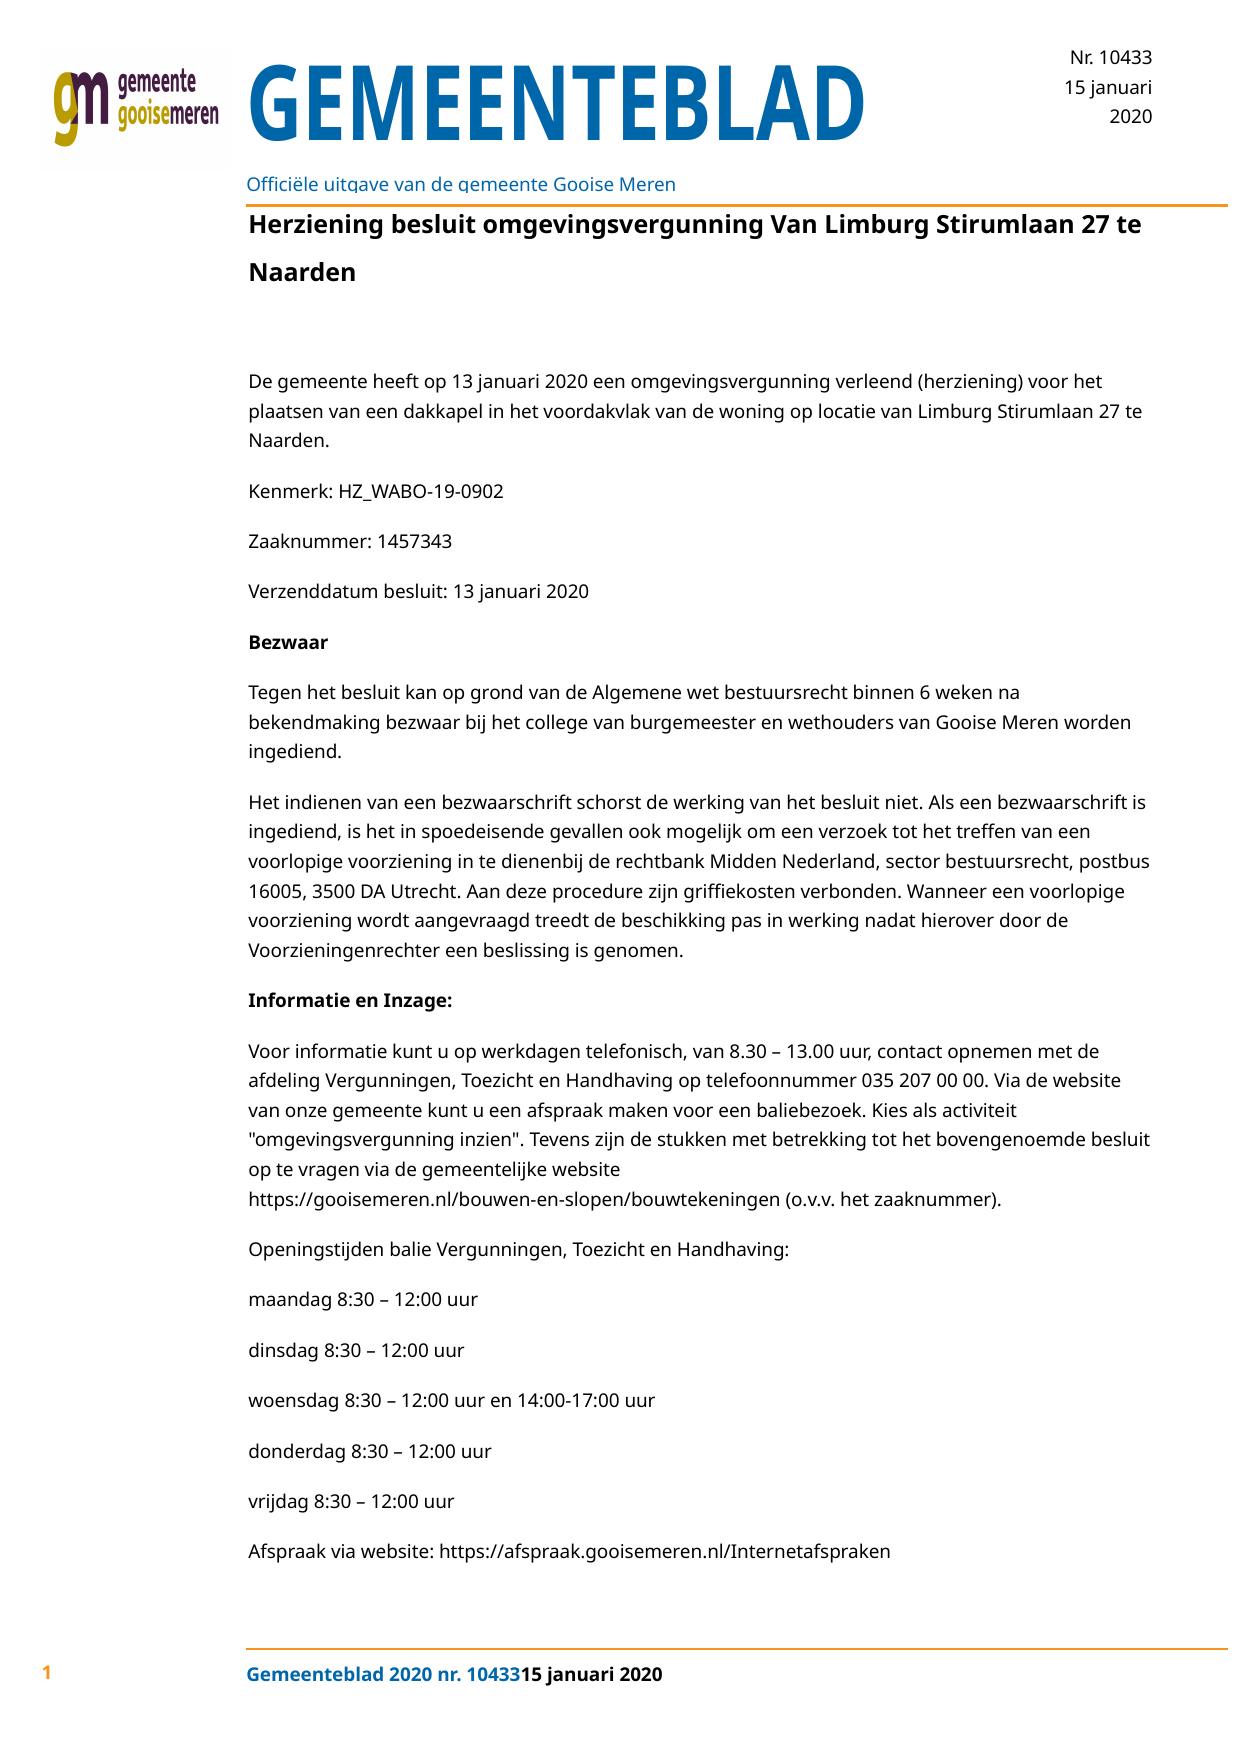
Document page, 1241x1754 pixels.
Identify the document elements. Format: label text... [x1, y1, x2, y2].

text Herziening besluit omgevingsvergunning Van Limburg Stirumlaan 27 te Naarden [248, 207, 1152, 288]
text Informatie en Inzage: [248, 987, 1152, 1013]
text De gemeente heeft op 13 januari 2020 een omgevingsvergunning verleend (herziening) voor het plaatsen van een dakkapel in het voordakvlak van de woning op locatie van Limburg Stirumlaan 27 te Naarden. [248, 368, 1152, 453]
text vrijdag 8:30 – 12:00 uur [248, 1488, 1152, 1514]
text Tegen het besluit kan op grond van de Algemene wet bestuursrecht binnen 6 weken na bekendmaking bezwaar bij het college van burgemeester en wethouders van Gooise Meren worden ingediend. [248, 679, 1152, 764]
text Afspraak via website: https://afspraak.gooisemeren.nl/Internetafspraken [248, 1539, 1152, 1564]
text Voor informatie kunt u op werkdagen telefonisch, van 8.30 – 13.00 uur, contact opnemen met de afdeling Vergunningen, Toezicht en Handhaving op telefoonnummer 035 207 00 00. Via de website van onze gemeente kunt u een afspraak maken voor een baliebezoek. Kies als activiteit "omgevingsvergunning inzien". Tevens zijn de stukken met betrekking tot het bovengenoemde besluit op te vragen via de gemeentelijke website https://gooisemeren.nl/bouwen-en-slopen/bouwtekeningen (o.v.v. het zaaknummer). [248, 1038, 1152, 1212]
text woensdag 8:30 – 12:00 uur en 14:00-17:00 uur [248, 1387, 1152, 1413]
text maandag 8:30 – 12:00 uur [248, 1287, 1152, 1312]
text Zaaknummer: 1457343 [248, 528, 1152, 554]
text donderdag 8:30 – 12:00 uur [248, 1438, 1152, 1464]
text Het indienen van een bezwaarschrift schorst de werking van het besluit niet. Als een bezwaarschrift is ingediend, is het in spoedeisende gevallen ook mogelijk om een verzoek tot het treffen van een voorlopige voorziening in te dienenbij de rechtbank Midden Nederland, sector bestuursrecht, postbus 16005, 3500 DA Utrecht. Aan deze procedure zijn griffiekosten verbonden. Wanneer een voorlopige voorziening wordt aangevraagd treedt de beschikking pas in werking nadat hierover door de Voorzieningenrechter een beslissing is genomen. [248, 789, 1152, 963]
text dinsdag 8:30 – 12:00 uur [248, 1337, 1152, 1363]
text Bezwaar [248, 629, 1152, 655]
text Verzenddatum besluit: 13 januari 2020 [248, 579, 1152, 604]
text Kenmerk: HZ_WABO-19-0902 [248, 478, 1152, 504]
text Openingstijden balie Vergunningen, Toezicht en Handhaving: [248, 1236, 1152, 1262]
picture [41, 47, 231, 172]
